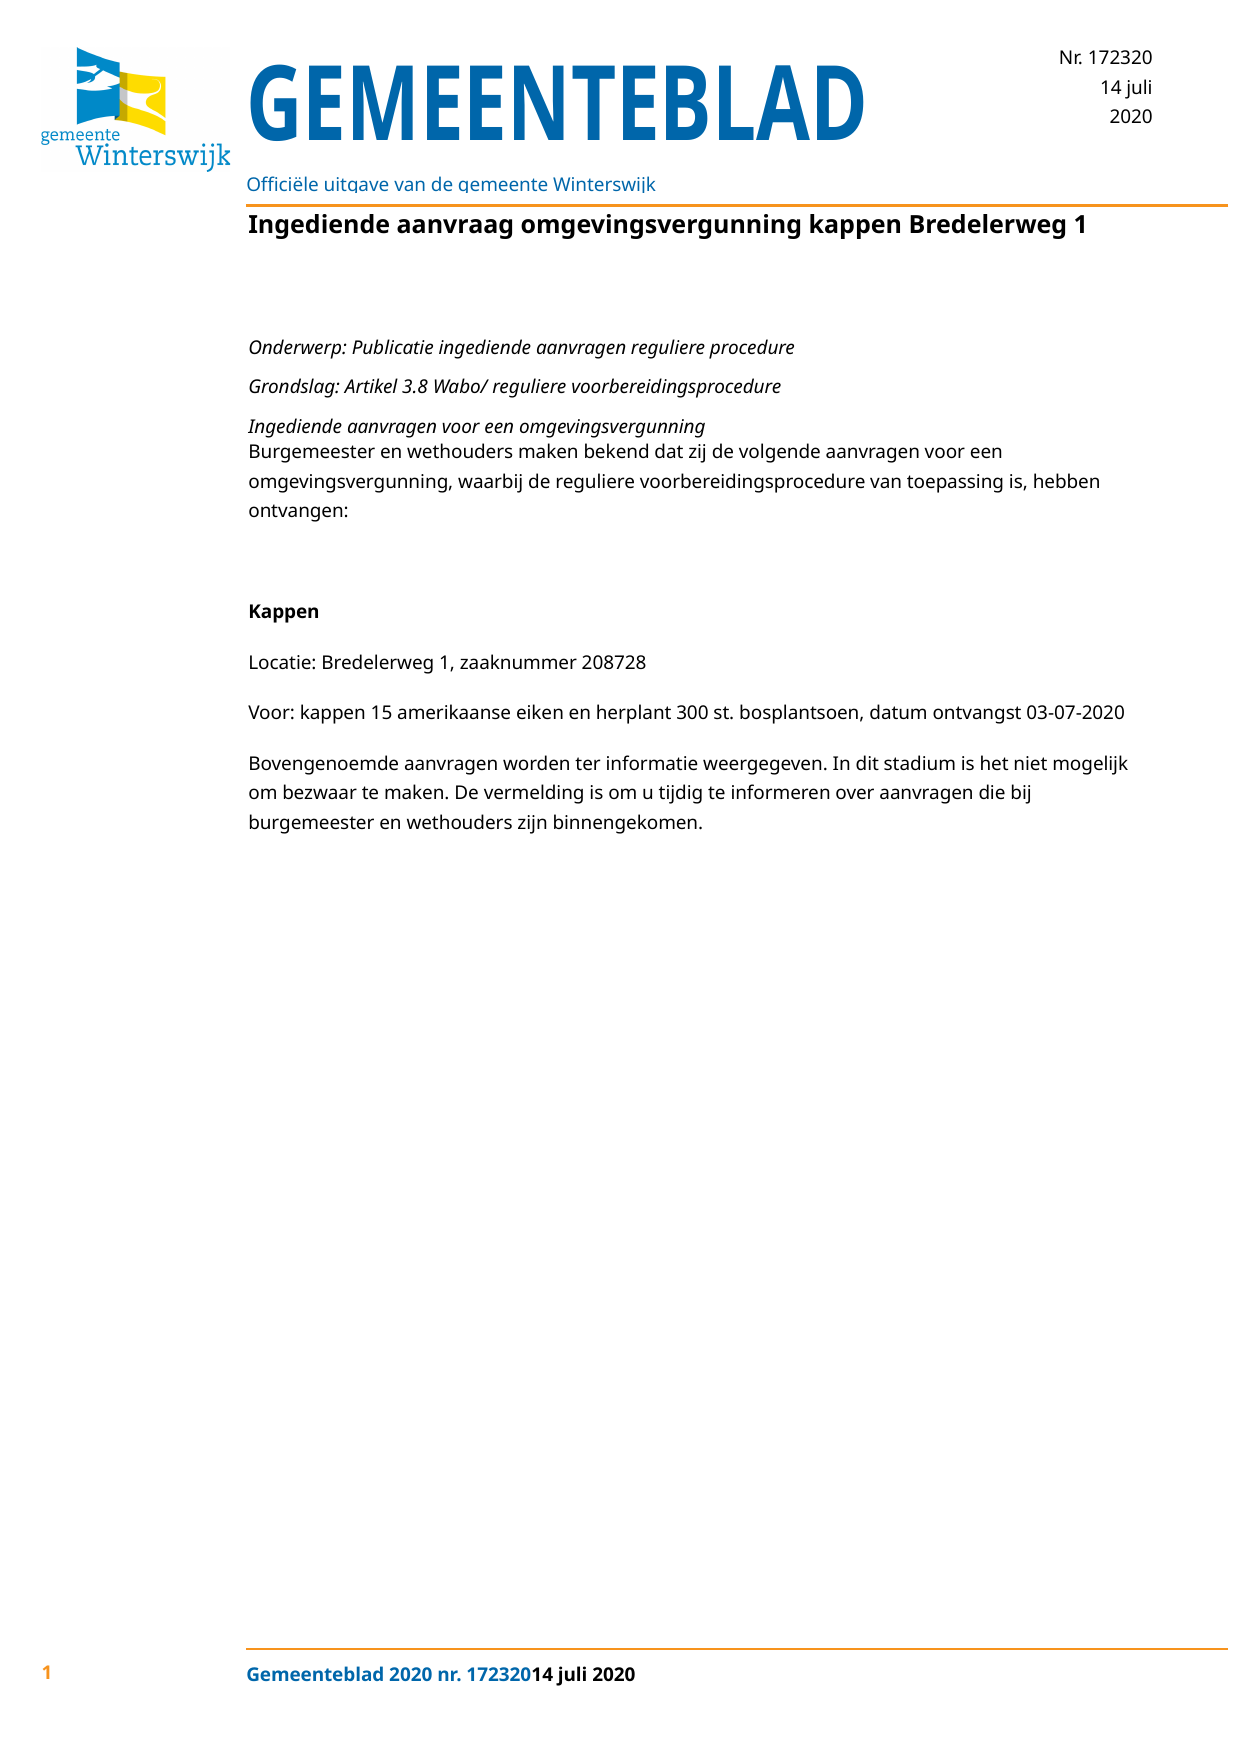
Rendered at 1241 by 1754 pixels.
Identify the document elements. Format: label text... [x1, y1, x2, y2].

text Ingediende aanvragen voor een omgevingsvergunning [248, 413, 1152, 438]
text Burgemeester en wethouders maken bekend dat zij de volgende aanvragen voor een omgevingsvergunning, waarbij de reguliere voorbereidingsprocedure van toepassing is, hebben ontvangen: [248, 438, 1152, 523]
text Locatie: Bredelerweg 1, zaaknummer 208728 [248, 649, 1152, 675]
text Voor: kappen 15 amerikaanse eiken en herplant 300 st. bosplantsoen, datum ontvangst 03-07-2020 [248, 699, 1152, 725]
text Bovengenoemde aanvragen worden ter informatie weergegeven. In dit stadium is het niet mogelijk om bezwaar te maken. De vermelding is om u tijdig te informeren over aanvragen die bij burgemeester en wethouders zijn binnengekomen. [248, 750, 1152, 835]
text Kappen [248, 598, 1152, 624]
text Ingediende aanvraag omgevingsvergunning kappen Bredelerweg 1 [248, 207, 1152, 241]
picture [41, 47, 231, 172]
picture [225, 153, 231, 162]
text Onderwerp: Publicatie ingediende aanvragen reguliere procedure [248, 334, 1152, 360]
text Grondslag: Artikel 3.8 Wabo/ reguliere voorbereidingsprocedure [248, 373, 1152, 399]
